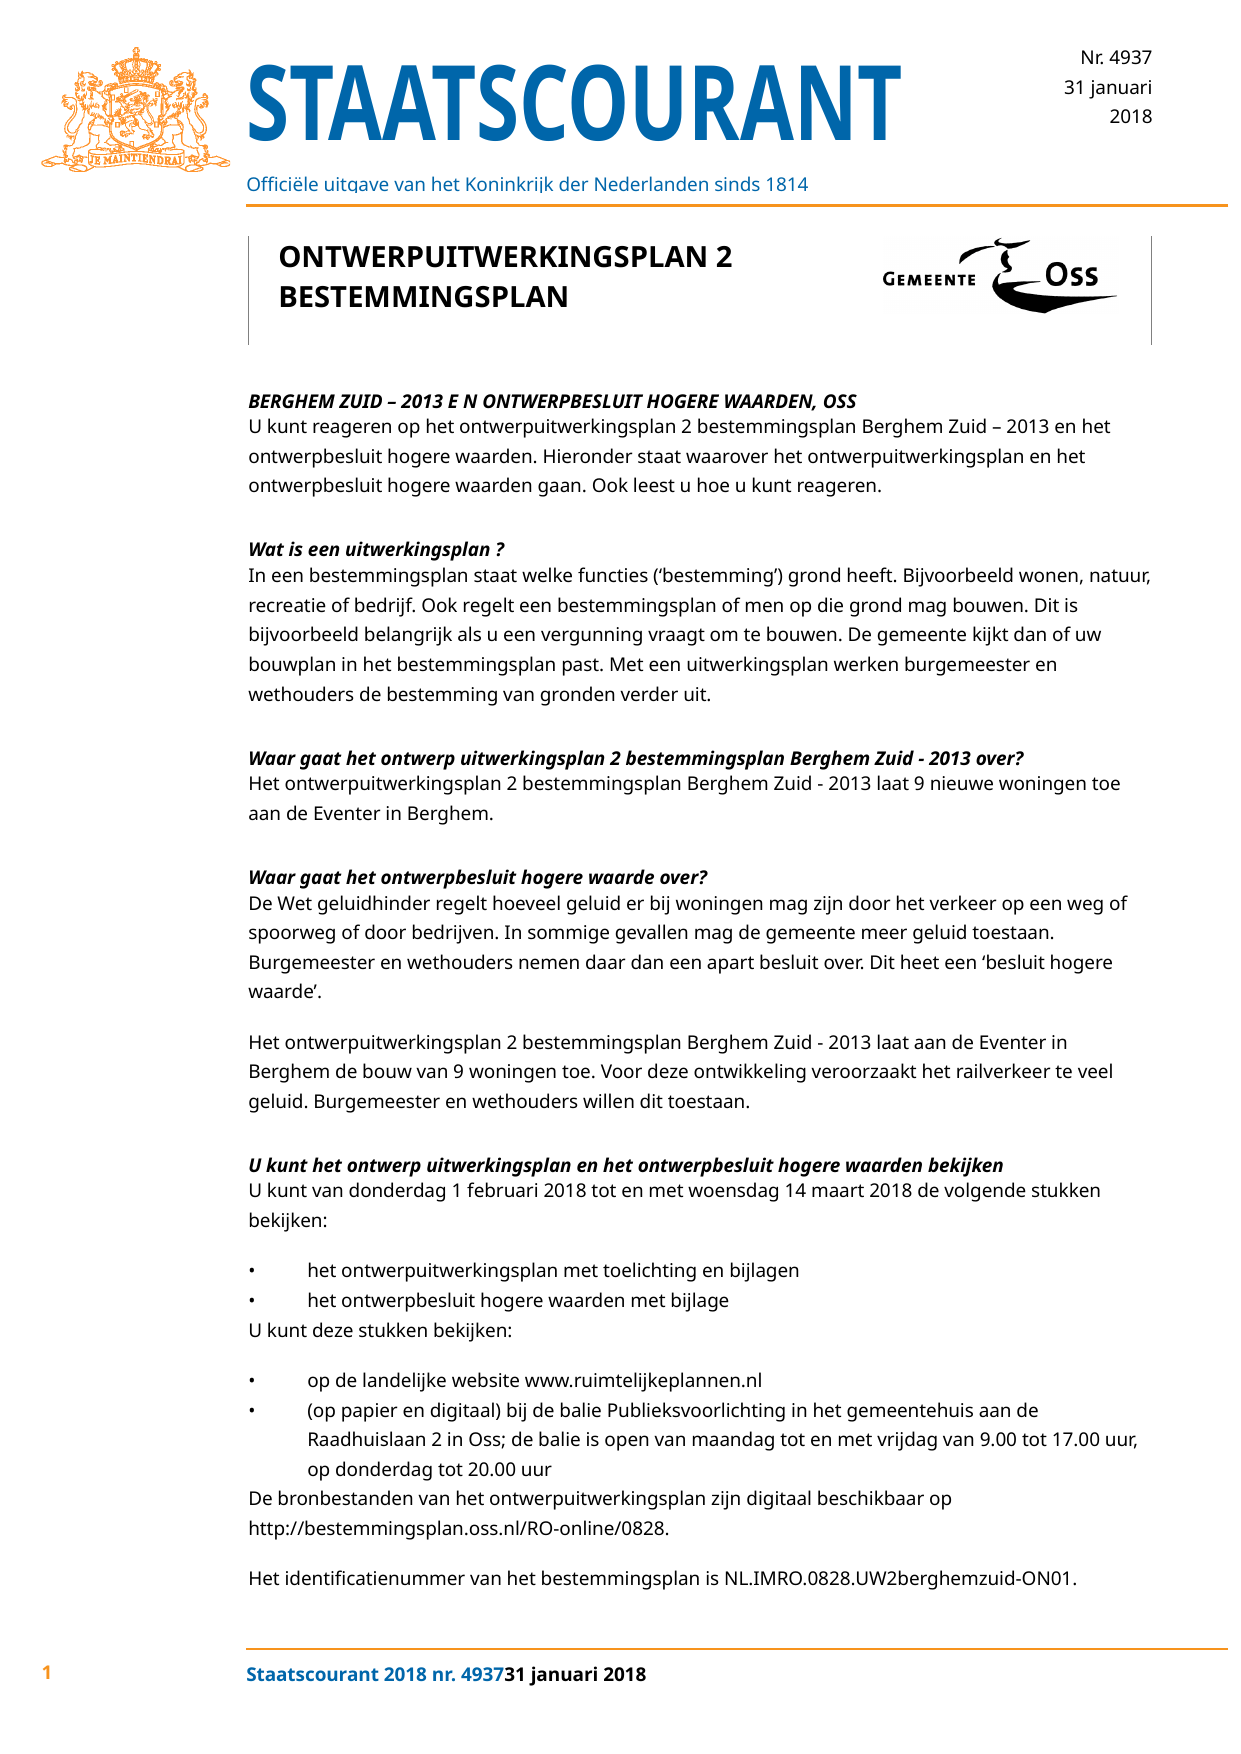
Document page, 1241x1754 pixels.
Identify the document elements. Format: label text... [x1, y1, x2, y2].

list op de landelijke website www.ruimtelijkeplannen.nl [248, 1367, 1152, 1393]
table_header ONTWERPUITWERKINGSPLAN 2 BESTEMMINGSPLAN [249, 236, 850, 345]
text Waar gaat het ontwerp uitwerkingsplan 2 bestemmingsplan Berghem Zuid - 2013 over? [248, 745, 1152, 770]
table_header [850, 236, 1151, 345]
text Het identificatienummer van het bestemmingsplan is NL.IMRO.0828.UW2berghemzuid-ON01. [248, 1566, 1152, 1591]
list het ontwerpuitwerkingsplan met toelichting en bijlagen [248, 1258, 1152, 1283]
text Waar gaat het ontwerpbesluit hogere waarde over? [248, 864, 1152, 890]
text In een bestemmingsplan staat welke functies (‘bestemming’) grond heeft. Bijvoorbeeld wonen, natuur, recreatie of bedrijf. Ook regelt een bestemmingsplan of men op die grond mag bouwen. Dit is bijvoorbeeld belangrijk als u een vergunning vraagt om te bouwen. De gemeente kijkt dan of uw bouwplan in het bestemmingsplan past. Met een uitwerkingsplan werken burgemeester en wethouders de bestemming van gronden verder uit. [248, 562, 1152, 706]
text Het ontwerpuitwerkingsplan 2 bestemmingsplan Berghem Zuid - 2013 laat 9 nieuwe woningen toe aan de Eventer in Berghem. [248, 770, 1152, 826]
text U kunt het ontwerp uitwerkingsplan en het ontwerpbesluit hogere waarden bekijken [248, 1152, 1152, 1178]
picture [41, 47, 231, 172]
text BERGHEM ZUID – 2013 E N ONTWERPBESLUIT HOGERE WAARDEN, OSS [248, 388, 1152, 413]
text Het ontwerpuitwerkingsplan 2 bestemmingsplan Berghem Zuid - 2013 laat aan de Eventer in Berghem de bouw van 9 woningen toe. Voor deze ontwikkeling veroorzaakt het railverkeer te veel geluid. Burgemeester en wethouders willen dit toestaan. [248, 1029, 1152, 1114]
text U kunt deze stukken bekijken: [248, 1317, 1152, 1343]
text De bronbestanden van het ontwerpuitwerkingsplan zijn digitaal beschikbaar op http://bestemmingsplan.oss.nl/RO-online/0828. [248, 1486, 1152, 1541]
list (op papier en digitaal) bij de balie Publieksvoorlichting in het gemeentehuis aan de Raadhuislaan 2 in Oss; de balie is open van maandag tot en met vrijdag van 9.00 tot 17.00 uur, op donderdag tot 20.00 uur [248, 1397, 1152, 1482]
text U kunt reageren op het ontwerpuitwerkingsplan 2 bestemmingsplan Berghem Zuid – 2013 en het ontwerpbesluit hogere waarden. Hieronder staat waarover het ontwerpuitwerkingsplan en het ontwerpbesluit hogere waarden gaan. Ook leest u hoe u kunt reageren. [248, 413, 1152, 498]
text U kunt van donderdag 1 februari 2018 tot en met woensdag 14 maart 2018 de volgende stukken bekijken: [248, 1178, 1152, 1233]
text Wat is een uitwerkingsplan ? [248, 537, 1152, 562]
list het ontwerpbesluit hogere waarden met bijlage [248, 1287, 1152, 1313]
text De Wet geluidhinder regelt hoeveel geluid er bij woningen mag zijn door het verkeer op een weg of spoorweg of door bedrijven. In sommige gevallen mag de gemeente meer geluid toestaan. Burgemeester en wethouders nemen daar dan een apart besluit over. Dit heet een ‘besluit hogere waarde’. [248, 890, 1152, 1004]
picture [882, 236, 1119, 314]
